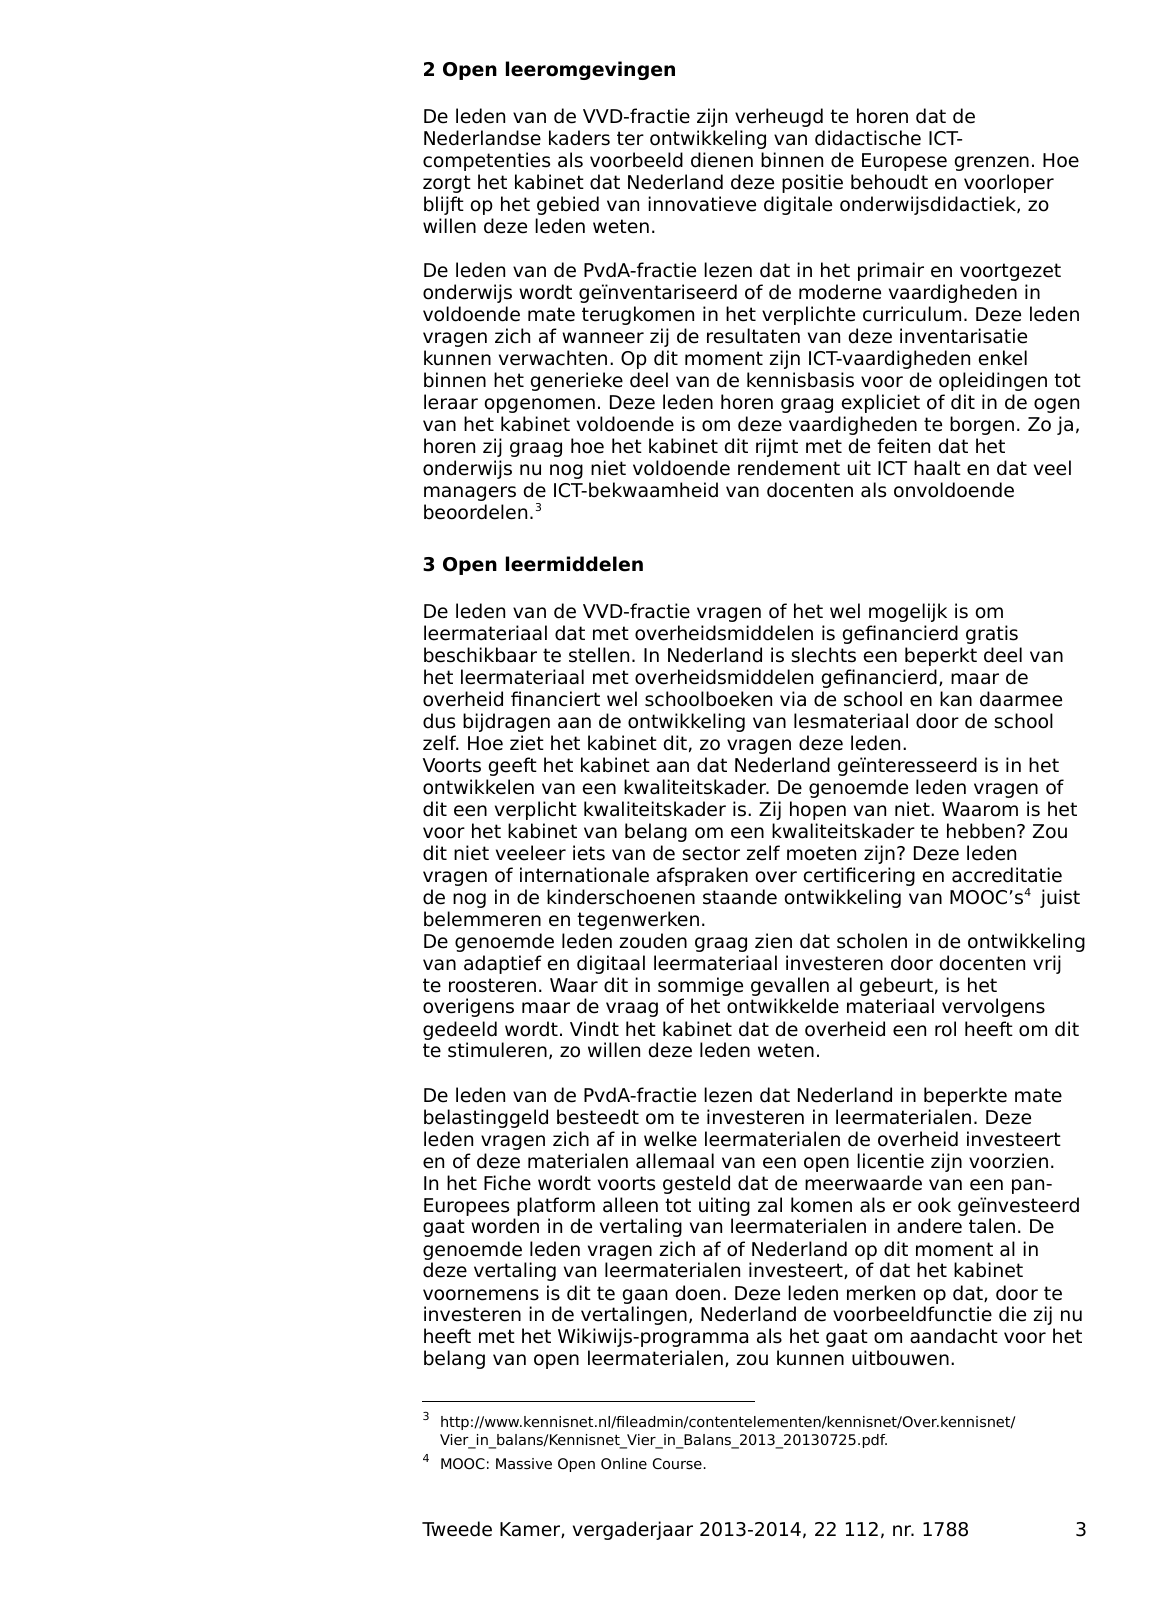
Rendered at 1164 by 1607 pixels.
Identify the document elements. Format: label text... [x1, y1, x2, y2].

text De genoemde leden zouden graag zien dat scholen in de ontwikkeling van adaptief en digitaal leermateriaal investeren door docenten vrij te roosteren. Waar dit in sommige gevallen al gebeurt, is het overigens maar de vraag of het ontwikkelde materiaal vervolgens gedeeld wordt. Vindt het kabinet dat de overheid een rol heeft om dit te stimuleren, zo willen deze leden weten. [422, 931, 1087, 1062]
text De leden van de VVD-fractie vragen of het wel mogelijk is om leermateriaal dat met overheidsmiddelen is gefinancierd gratis beschikbaar te stellen. In Nederland is slechts een beperkt deel van het leermateriaal met overheidsmiddelen gefinancierd, maar de overheid financiert wel schoolboeken via de school en kan daarmee dus bijdragen aan de ontwikkeling van lesmateriaal door de school zelf. Hoe ziet het kabinet dit, zo vragen deze leden. [422, 601, 1087, 755]
text In het Fiche wordt voorts gesteld dat de meerwaarde van een pan-Europees platform alleen tot uiting zal komen als er ook geïnvesteerd gaat worden in de vertaling van leermaterialen in andere talen. De genoemde leden vragen zich af of Nederland op dit moment al in deze vertaling van leermaterialen investeert, of dat het kabinet voornemens is dit te gaan doen. Deze leden merken op dat, door te investeren in de vertalingen, Nederland de voorbeeldfunctie die zij nu heeft met het Wikiwijs-programma als het gaat om aandacht voor het belang van open leermaterialen, zou kunnen uitbouwen. [422, 1172, 1087, 1370]
text Voorts geeft het kabinet aan dat Nederland geïnteresseerd is in het ontwikkelen van een kwaliteitskader. De genoemde leden vragen of dit een verplicht kwaliteitskader is. Zij hopen van niet. Waarom is het voor het kabinet van belang om een kwaliteitskader te hebben? Zou dit niet veeleer iets van de sector zelf moeten zijn? Deze leden vragen of internationale afspraken over certificering en accreditatie de nog in de kinderschoenen staande ontwikkeling van MOOC’s juist belemmeren en tegenwerken. [422, 755, 1087, 931]
subtitle 2 Open leeromgevingen [422, 59, 1087, 81]
text De leden van de VVD-fractie zijn verheugd te horen dat de Nederlandse kaders ter ontwikkeling van didactische ICT-competenties als voorbeeld dienen binnen de Europese grenzen. Hoe zorgt het kabinet dat Nederland deze positie behoudt en voorloper blijft op het gebied van innovatieve digitale onderwijsdidactiek, zo willen deze leden weten. [422, 106, 1087, 238]
text De leden van de PvdA-fractie lezen dat in het primair en voortgezet onderwijs wordt geïnventariseerd of de moderne vaardigheden in voldoende mate terugkomen in het verplichte curriculum. Deze leden vragen zich af wanneer zij de resultaten van deze inventarisatie kunnen verwachten. Op dit moment zijn ICT-vaardigheden enkel binnen het generieke deel van de kennisbasis voor de opleidingen tot leraar opgenomen. Deze leden horen graag expliciet of dit in de ogen van het kabinet voldoende is om deze vaardigheden te borgen. Zo ja, horen zij graag hoe het kabinet dit rijmt met de feiten dat het onderwijs nu nog niet voldoende rendement uit ICT haalt en dat veel managers de ICT-bekwaamheid van docenten als onvoldoende beoordelen. [422, 260, 1087, 524]
text MOOC: Massive Open Online Course. [422, 1452, 1087, 1474]
text http://www.kennisnet.nl/fileadmin/contentelementen/kennisnet/Over.kennisnet/Vier_in_balans/Kennisnet_Vier_in_Balans_2013_20130725.pdf. [422, 1410, 1087, 1449]
subtitle 3 Open leermiddelen [422, 554, 1087, 576]
text De leden van de PvdA-fractie lezen dat Nederland in beperkte mate belastinggeld besteedt om te investeren in leermaterialen. Deze leden vragen zich af in welke leermaterialen de overheid investeert en of deze materialen allemaal van een open licentie zijn voorzien. [422, 1084, 1087, 1172]
